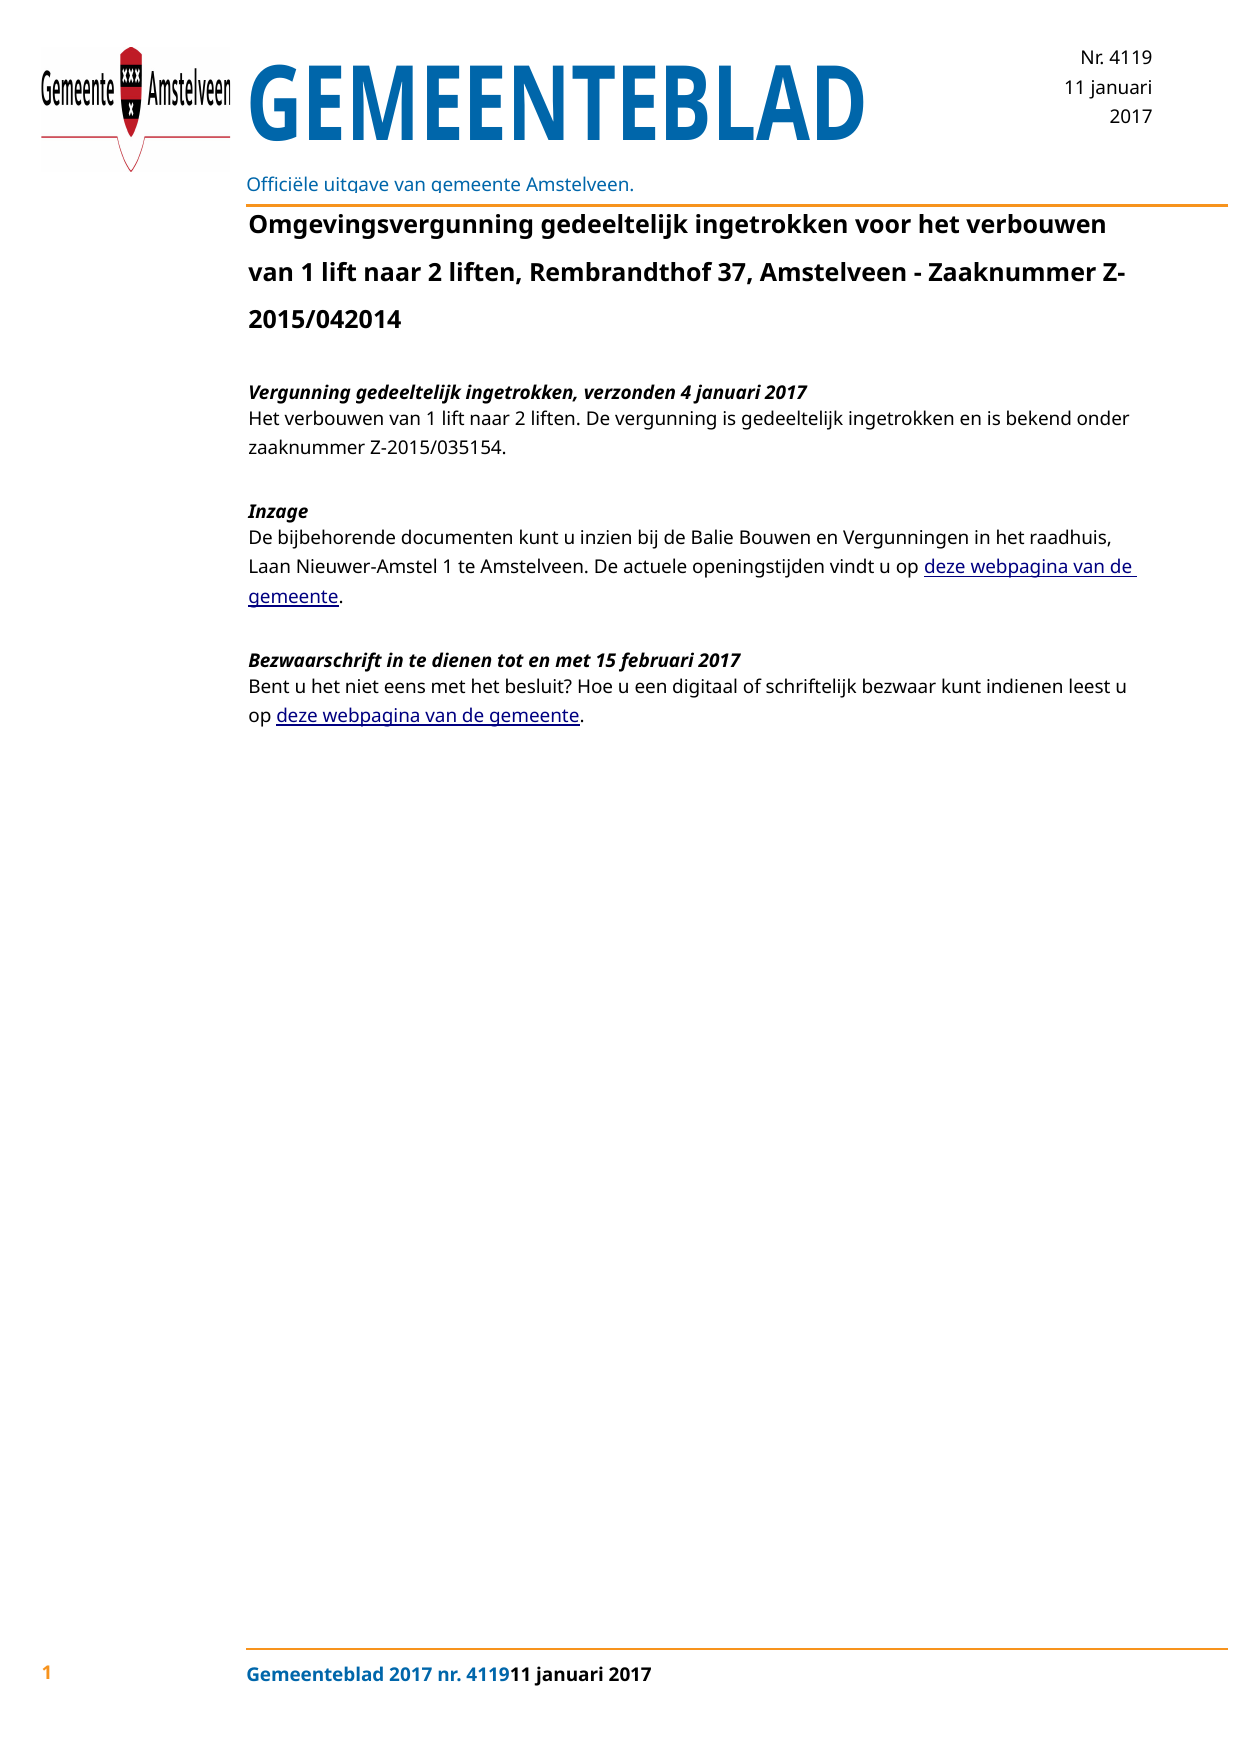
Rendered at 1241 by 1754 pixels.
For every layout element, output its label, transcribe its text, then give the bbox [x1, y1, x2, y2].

text Bent u het niet eens met het besluit? Hoe u een digitaal of schriftelijk bezwaar kunt indienen leest u op deze webpagina van de gemeente. [248, 673, 1152, 728]
text De bijbehorende documenten kunt u inzien bij de Balie Bouwen en Vergunningen in het raadhuis, Laan Nieuwer-Amstel 1 te Amstelveen. De actuele openingstijden vindt u op deze webpagina van de gemeente. [248, 524, 1152, 609]
text Inzage [248, 498, 1152, 524]
text Vergunning gedeeltelijk ingetrokken, verzonden 4 januari 2017 [248, 379, 1152, 405]
text Bezwaarschrift in te dienen tot en met 15 februari 2017 [248, 647, 1152, 673]
text Het verbouwen van 1 lift naar 2 liften. De vergunning is gedeeltelijk ingetrokken en is bekend onder zaaknummer Z-2015/035154. [248, 405, 1152, 460]
text Omgevingsvergunning gedeeltelijk ingetrokken voor het verbouwen van 1 lift naar 2 liften, Rembrandthof 37, Amstelveen - Zaaknummer Z-2015/042014 [248, 207, 1152, 336]
picture [41, 47, 231, 172]
